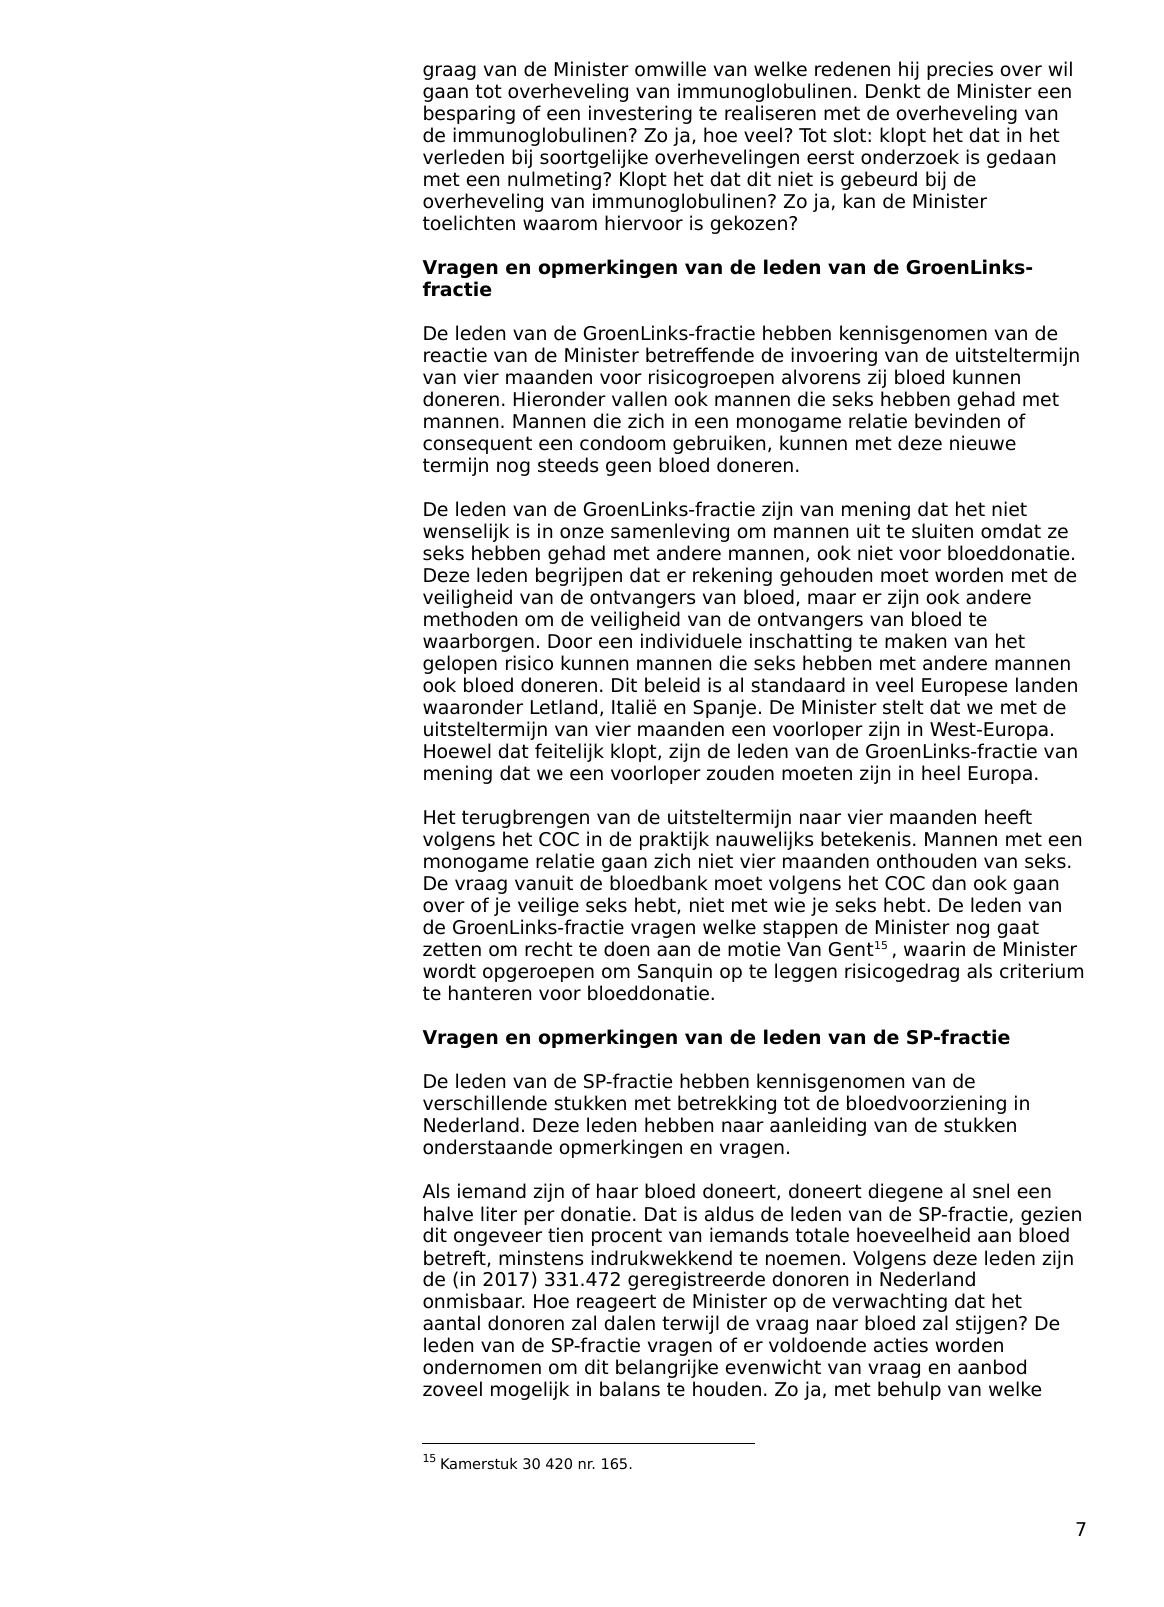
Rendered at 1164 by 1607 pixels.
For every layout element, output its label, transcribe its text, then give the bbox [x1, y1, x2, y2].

text Als iemand zijn of haar bloed doneert, doneert diegene al snel een halve liter per donatie. Dat is aldus de leden van de SP-fractie, gezien dit ongeveer tien procent van iemands totale hoeveelheid aan bloed betreft, minstens indrukwekkend te noemen. Volgens deze leden zijn de (in 2017) 331.472 geregistreerde donoren in Nederland onmisbaar. Hoe reageert de Minister op de verwachting dat het aantal donoren zal dalen terwijl de vraag naar bloed zal stijgen? De leden van de SP-fractie vragen of er voldoende acties worden ondernomen om dit belangrijke evenwicht van vraag en aanbod zoveel mogelijk in balans te houden. Zo ja, met behulp van welke [422, 1181, 1087, 1401]
text Het terugbrengen van de uitsteltermijn naar vier maanden heeft volgens het COC in de praktijk nauwelijks betekenis. Mannen met een monogame relatie gaan zich niet vier maanden onthouden van seks. De vraag vanuit de bloedbank moet volgens het COC dan ook gaan over of je veilige seks hebt, niet met wie je seks hebt. De leden van de GroenLinks-fractie vragen welke stappen de Minister nog gaat zetten om recht te doen aan de motie Van Gent, waarin de Minister wordt opgeroepen om Sanquin op te leggen risicogedrag als criterium te hanteren voor bloeddonatie. [422, 807, 1087, 1005]
subtitle Vragen en opmerkingen van de leden van de GroenLinks-fractie [422, 257, 1087, 301]
subtitle Vragen en opmerkingen van de leden van de SP-fractie [422, 1027, 1087, 1049]
text Kamerstuk 30 420 nr. 165. [422, 1452, 1087, 1474]
text graag van de Minister omwille van welke redenen hij precies over wil gaan tot overheveling van immunoglobulinen. Denkt de Minister een besparing of een investering te realiseren met de overheveling van de immunoglobulinen? Zo ja, hoe veel? Tot slot: klopt het dat in het verleden bij soortgelijke overhevelingen eerst onderzoek is gedaan met een nulmeting? Klopt het dat dit niet is gebeurd bij de overheveling van immunoglobulinen? Zo ja, kan de Minister toelichten waarom hiervoor is gekozen? [422, 59, 1087, 235]
text De leden van de SP-fractie hebben kennisgenomen van de verschillende stukken met betrekking tot de bloedvoorziening in Nederland. Deze leden hebben naar aanleiding van de stukken onderstaande opmerkingen en vragen. [422, 1071, 1087, 1159]
text De leden van de GroenLinks-fractie zijn van mening dat het niet wenselijk is in onze samenleving om mannen uit te sluiten omdat ze seks hebben gehad met andere mannen, ook niet voor bloeddonatie. Deze leden begrijpen dat er rekening gehouden moet worden met de veiligheid van de ontvangers van bloed, maar er zijn ook andere methoden om de veiligheid van de ontvangers van bloed te waarborgen. Door een individuele inschatting te maken van het gelopen risico kunnen mannen die seks hebben met andere mannen ook bloed doneren. Dit beleid is al standaard in veel Europese landen waaronder Letland, Italië en Spanje. De Minister stelt dat we met de uitsteltermijn van vier maanden een voorloper zijn in West-Europa. Hoewel dat feitelijk klopt, zijn de leden van de GroenLinks-fractie van mening dat we een voorloper zouden moeten zijn in heel Europa. [422, 499, 1087, 785]
text De leden van de GroenLinks-fractie hebben kennisgenomen van de reactie van de Minister betreffende de invoering van de uitsteltermijn van vier maanden voor risicogroepen alvorens zij bloed kunnen doneren. Hieronder vallen ook mannen die seks hebben gehad met mannen. Mannen die zich in een monogame relatie bevinden of consequent een condoom gebruiken, kunnen met deze nieuwe termijn nog steeds geen bloed doneren. [422, 323, 1087, 477]
